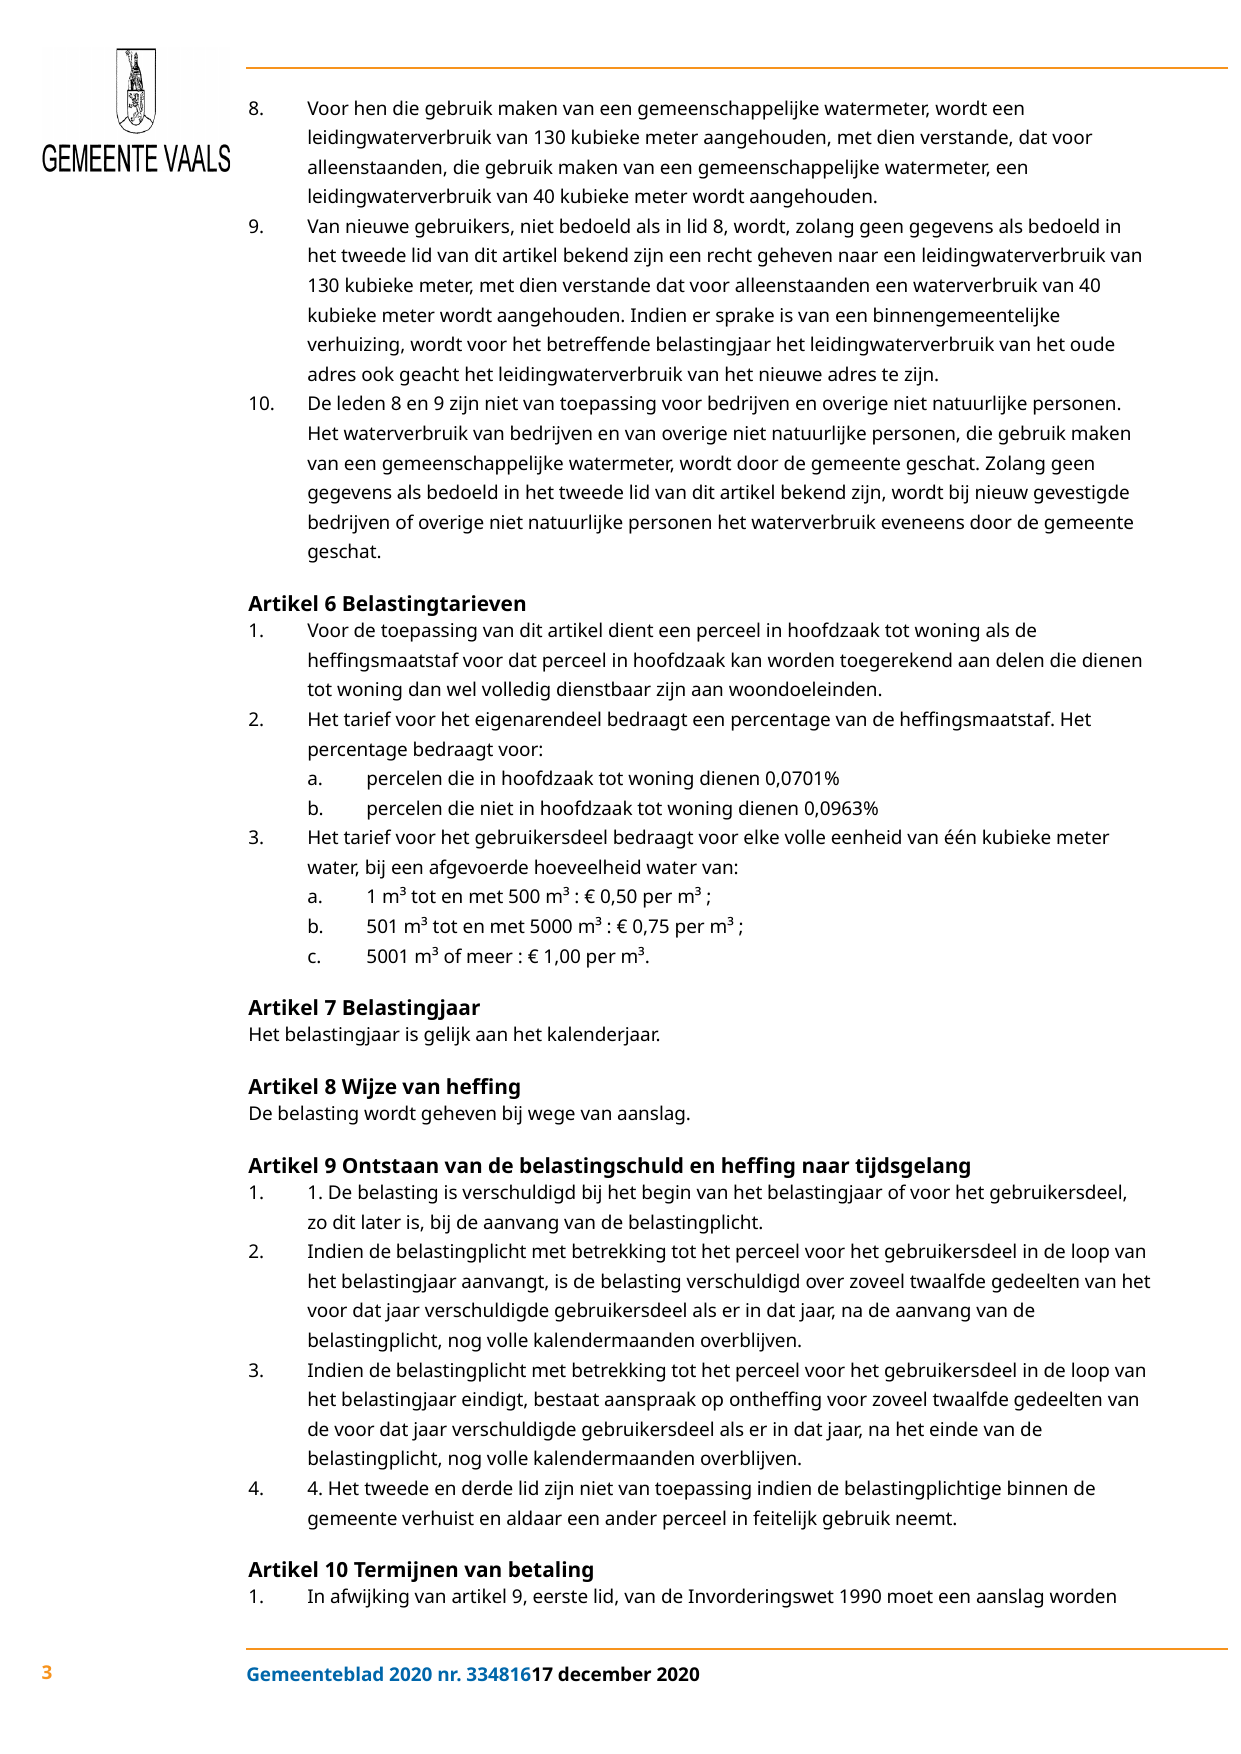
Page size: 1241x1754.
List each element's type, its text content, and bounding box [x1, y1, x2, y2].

list 5001 m³ of meer : € 1,00 per m³. [307, 943, 1152, 968]
list 501 m³ tot en met 5000 m³ : € 0,75 per m³ ; [307, 913, 1152, 939]
list Het tarief voor het gebruikersdeel bedraagt voor elke volle eenheid van één kubieke meter water, bij een afgevoerde hoeveelheid water van: [248, 824, 1152, 880]
list percelen die in hoofdzaak tot woning dienen 0,0701% [307, 765, 1152, 791]
text Artikel 6 Belastingtarieven [248, 589, 1152, 617]
text Artikel 7 Belastingjaar [248, 993, 1152, 1022]
list Het tarief voor het eigenarendeel bedraagt een percentage van de heffingsmaatstaf. Het percentage bedraagt voor: [248, 706, 1152, 761]
list Voor hen die gebruik maken van een gemeenschappelijke watermeter, wordt een leidingwaterverbruik van 130 kubieke meter aangehouden, met dien verstande, dat voor alleenstaanden, die gebruik maken van een gemeenschappelijke watermeter, een leidingwaterverbruik van 40 kubieke meter wordt aangehouden. [248, 95, 1152, 209]
text Artikel 9 Ontstaan van de belastingschuld en heffing naar tijdsgelang [248, 1151, 1152, 1179]
text De belasting wordt geheven bij wege van aanslag. [248, 1101, 1152, 1126]
picture [41, 47, 231, 172]
list 1 m³ tot en met 500 m³ : € 0,50 per m³ ; [307, 884, 1152, 909]
list De leden 8 en 9 zijn niet van toepassing voor bedrijven en overige niet natuurlijke personen. Het waterverbruik van bedrijven en van overige niet natuurlijke personen, die gebruik maken van een gemeenschappelijke watermeter, wordt door de gemeente geschat. Zolang geen gegevens als bedoeld in het tweede lid van dit artikel bekend zijn, wordt bij nieuw gevestigde bedrijven of overige niet natuurlijke personen het waterverbruik eveneens door de gemeente geschat. [248, 391, 1152, 564]
list 4. Het tweede en derde lid zijn niet van toepassing indien de belastingplichtige binnen de gemeente verhuist en aldaar een ander perceel in feitelijk gebruik neemt. [248, 1475, 1152, 1531]
list Indien de belastingplicht met betrekking tot het perceel voor het gebruikersdeel in de loop van het belastingjaar aanvangt, is de belasting verschuldigd over zoveel twaalfde gedeelten van het voor dat jaar verschuldigde gebruikersdeel als er in dat jaar, na de aanvang van de belastingplicht, nog volle kalendermaanden overblijven. [248, 1238, 1152, 1353]
list 1. De belasting is verschuldigd bij het begin van het belastingjaar of voor het gebruikersdeel, zo dit later is, bij de aanvang van de belastingplicht. [248, 1179, 1152, 1235]
list Indien de belastingplicht met betrekking tot het perceel voor het gebruikersdeel in de loop van het belastingjaar eindigt, bestaat aanspraak op ontheffing voor zoveel twaalfde gedeelten van de voor dat jaar verschuldigde gebruikersdeel als er in dat jaar, na het einde van de belastingplicht, nog volle kalendermaanden overblijven. [248, 1357, 1152, 1471]
list Voor de toepassing van dit artikel dient een perceel in hoofdzaak tot woning als de heffingsmaatstaf voor dat perceel in hoofdzaak kan worden toegerekend aan delen die dienen tot woning dan wel volledig dienstbaar zijn aan woondoeleinden. [248, 617, 1152, 702]
list percelen die niet in hoofdzaak tot woning dienen 0,0963% [307, 795, 1152, 821]
text Artikel 10 Termijnen van betaling [248, 1555, 1152, 1584]
text Het belastingjaar is gelijk aan het kalenderjaar. [248, 1022, 1152, 1047]
list Van nieuwe gebruikers, niet bedoeld als in lid 8, wordt, zolang geen gegevens als bedoeld in het tweede lid van dit artikel bekend zijn een recht geheven naar een leidingwaterverbruik van 130 kubieke meter, met dien verstande dat voor alleenstaanden een waterverbruik van 40 kubieke meter wordt aangehouden. Indien er sprake is van een binnengemeentelijke verhuizing, wordt voor het betreffende belastingjaar het leidingwaterverbruik van het oude adres ook geacht het leidingwaterverbruik van het nieuwe adres te zijn. [248, 213, 1152, 387]
text Artikel 8 Wijze van heffing [248, 1072, 1152, 1101]
list In afwijking van artikel 9, eerste lid, van de Invorderingswet 1990 moet een aanslag worden [248, 1584, 1152, 1609]
